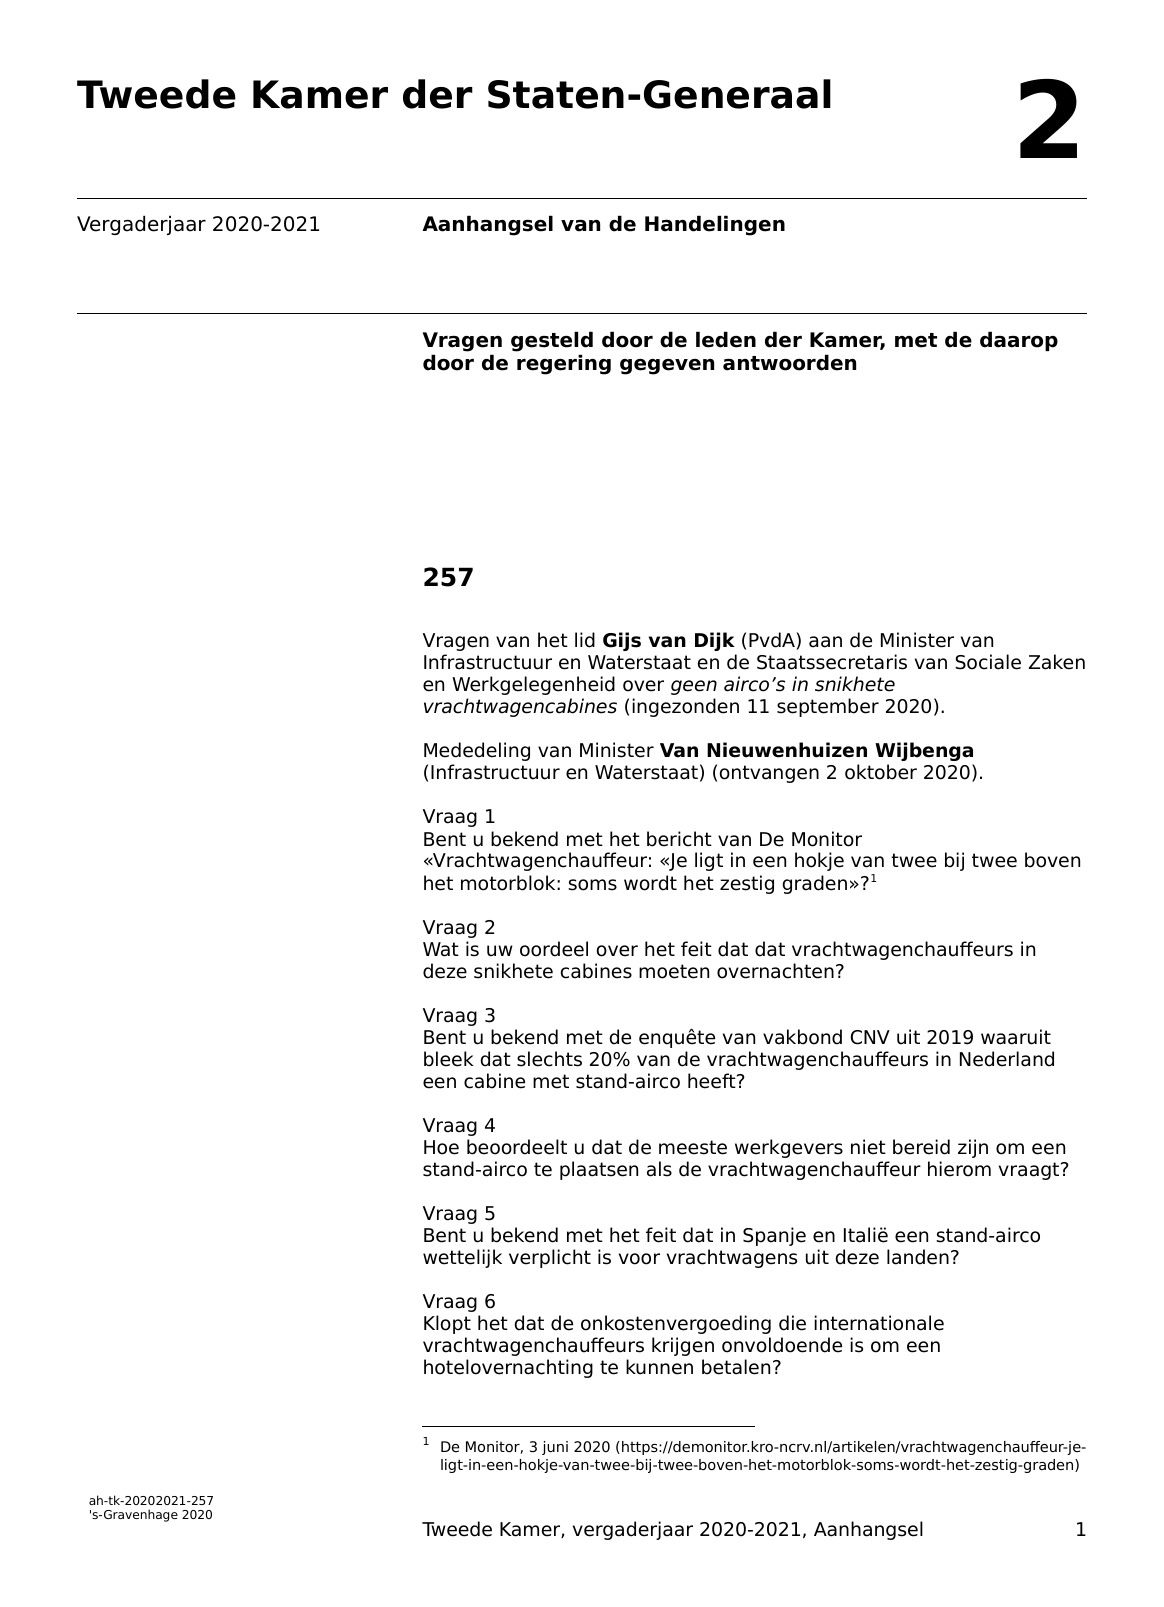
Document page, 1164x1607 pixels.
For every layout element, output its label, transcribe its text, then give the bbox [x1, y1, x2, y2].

text 257 [422, 563, 1087, 592]
table_cell [77, 314, 422, 375]
text Mededeling van Minister Van Nieuwenhuizen Wijbenga (Infrastructuur en Waterstaat) (ontvangen 2 oktober 2020). [422, 740, 1087, 784]
text Klopt het dat de onkostenvergoeding die internationale vrachtwagenchauffeurs krijgen onvoldoende is om een hotelovernachting te kunnen betalen? [422, 1313, 1087, 1379]
text Vragen van het lid Gijs van Dijk (PvdA) aan de Minister van Infrastructuur en Waterstaat en de Staatssecretaris van Sociale Zaken en Werkgelegenheid over geen airco’s in snikhete vrachtwagencabines (ingezonden 11 september 2020). [422, 630, 1087, 718]
table_cell Vergaderjaar 2020-2021 [77, 199, 422, 313]
table_cell Aanhangsel van de Handelingen [422, 199, 1087, 313]
text De Monitor, 3 juni 2020 (https://demonitor.kro-ncrv.nl/artikelen/vrachtwagenchauffeur-je-ligt-in-een-hokje-van-twee-bij-twee-boven-het-motorblok-soms-wordt-het-zestig-graden) [422, 1435, 1087, 1474]
text Bent u bekend met het bericht van De Monitor «Vrachtwagenchauffeur: «Je ligt in een hokje van twee bij twee boven het motorblok: soms wordt het zestig graden»? [422, 828, 1087, 894]
text Bent u bekend met de enquête van vakbond CNV uit 2019 waaruit bleek dat slechts 20% van de vrachtwagenchauffeurs in Nederland een cabine met stand-airco heeft? [422, 1027, 1087, 1093]
table_header Tweede Kamer der Staten-Generaal [77, 59, 886, 198]
text Vraag 4 [422, 1115, 1087, 1137]
text Wat is uw oordeel over het feit dat dat vrachtwagenchauffeurs in deze snikhete cabines moeten overnachten? [422, 938, 1087, 982]
text Vraag 1 [422, 806, 1087, 828]
text Vraag 2 [422, 917, 1087, 938]
text Bent u bekend met het feit dat in Spanje en Italië een stand-airco wettelijk verplicht is voor vrachtwagens uit deze landen? [422, 1225, 1087, 1269]
text ah-tk-20202021-257 [88, 1494, 323, 1508]
text 's-Gravenhage 2020 [88, 1508, 323, 1522]
text Vraag 6 [422, 1291, 1087, 1313]
text Vraag 5 [422, 1203, 1087, 1225]
text Hoe beoordeelt u dat de meeste werkgevers niet bereid zijn om een stand-airco te plaatsen als de vrachtwagenchauffeur hierom vraagt? [422, 1137, 1087, 1181]
table_cell Vragen gesteld door de leden der Kamer, met de daarop door de regering gegeven antwoorden [422, 314, 1087, 375]
text Vraag 3 [422, 1005, 1087, 1027]
table_header 2 [886, 59, 1087, 198]
